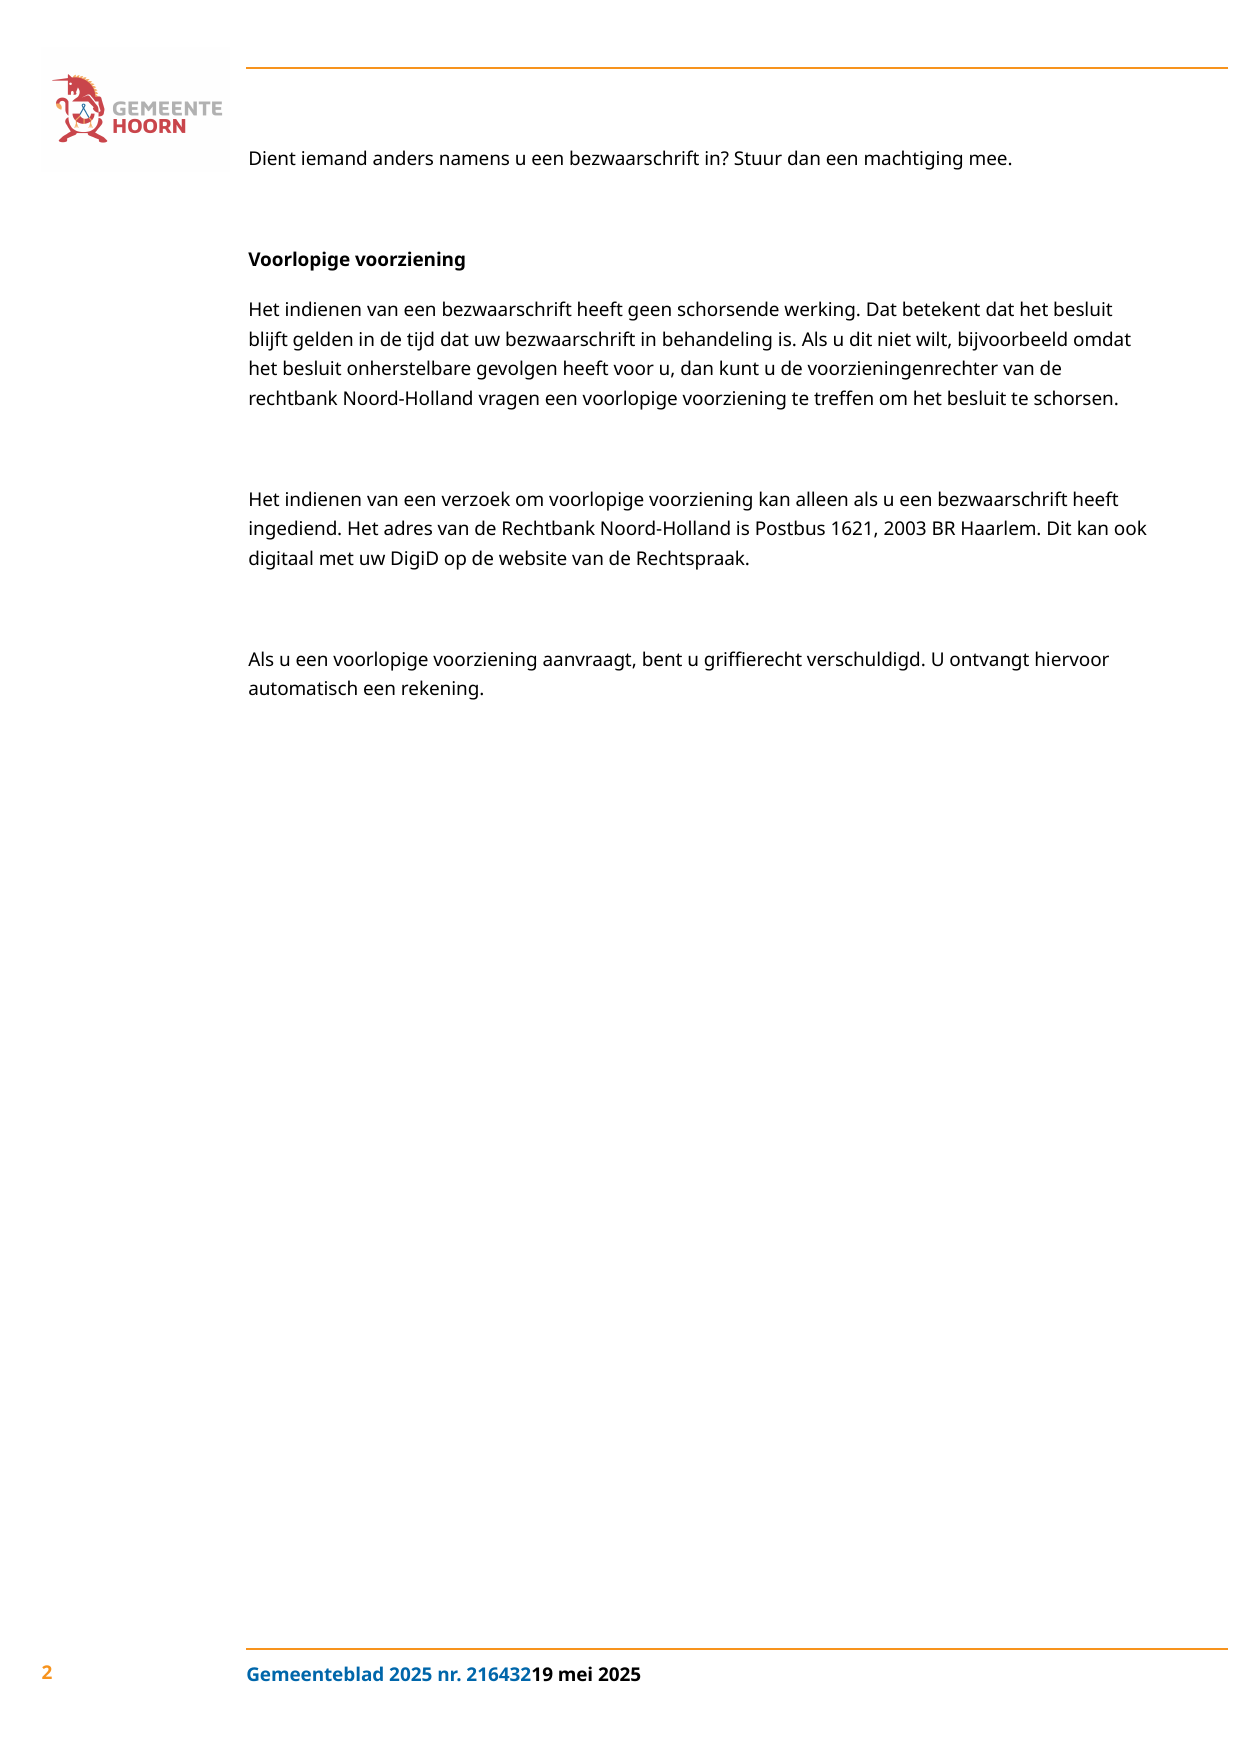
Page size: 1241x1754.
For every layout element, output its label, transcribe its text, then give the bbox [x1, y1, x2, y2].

text Als u een voorlopige voorziening aanvraagt, bent u griffierecht verschuldigd. U ontvangt hiervoor automatisch een rekening. [248, 646, 1152, 701]
text Voorlopige voorziening [248, 246, 1152, 272]
text Dient iemand anders namens u een bezwaarschrift in? Stuur dan een machtiging mee. [248, 145, 1152, 171]
text Het indienen van een bezwaarschrift heeft geen schorsende werking. Dat betekent dat het besluit blijft gelden in de tijd dat uw bezwaarschrift in behandeling is. Als u dit niet wilt, bijvoorbeeld omdat het besluit onherstelbare gevolgen heeft voor u, dan kunt u de voorzieningenrechter van de rechtbank Noord-Holland vragen een voorlopige voorziening te treffen om het besluit te schorsen. [248, 296, 1152, 411]
text Het indienen van een verzoek om voorlopige voorziening kan alleen als u een bezwaarschrift heeft ingediend. Het adres van de Rechtbank Noord-Holland is Postbus 1621, 2003 BR Haarlem. Dit kan ook digitaal met uw DigiD op de website van de Rechtspraak. [248, 486, 1152, 571]
picture [41, 47, 231, 172]
